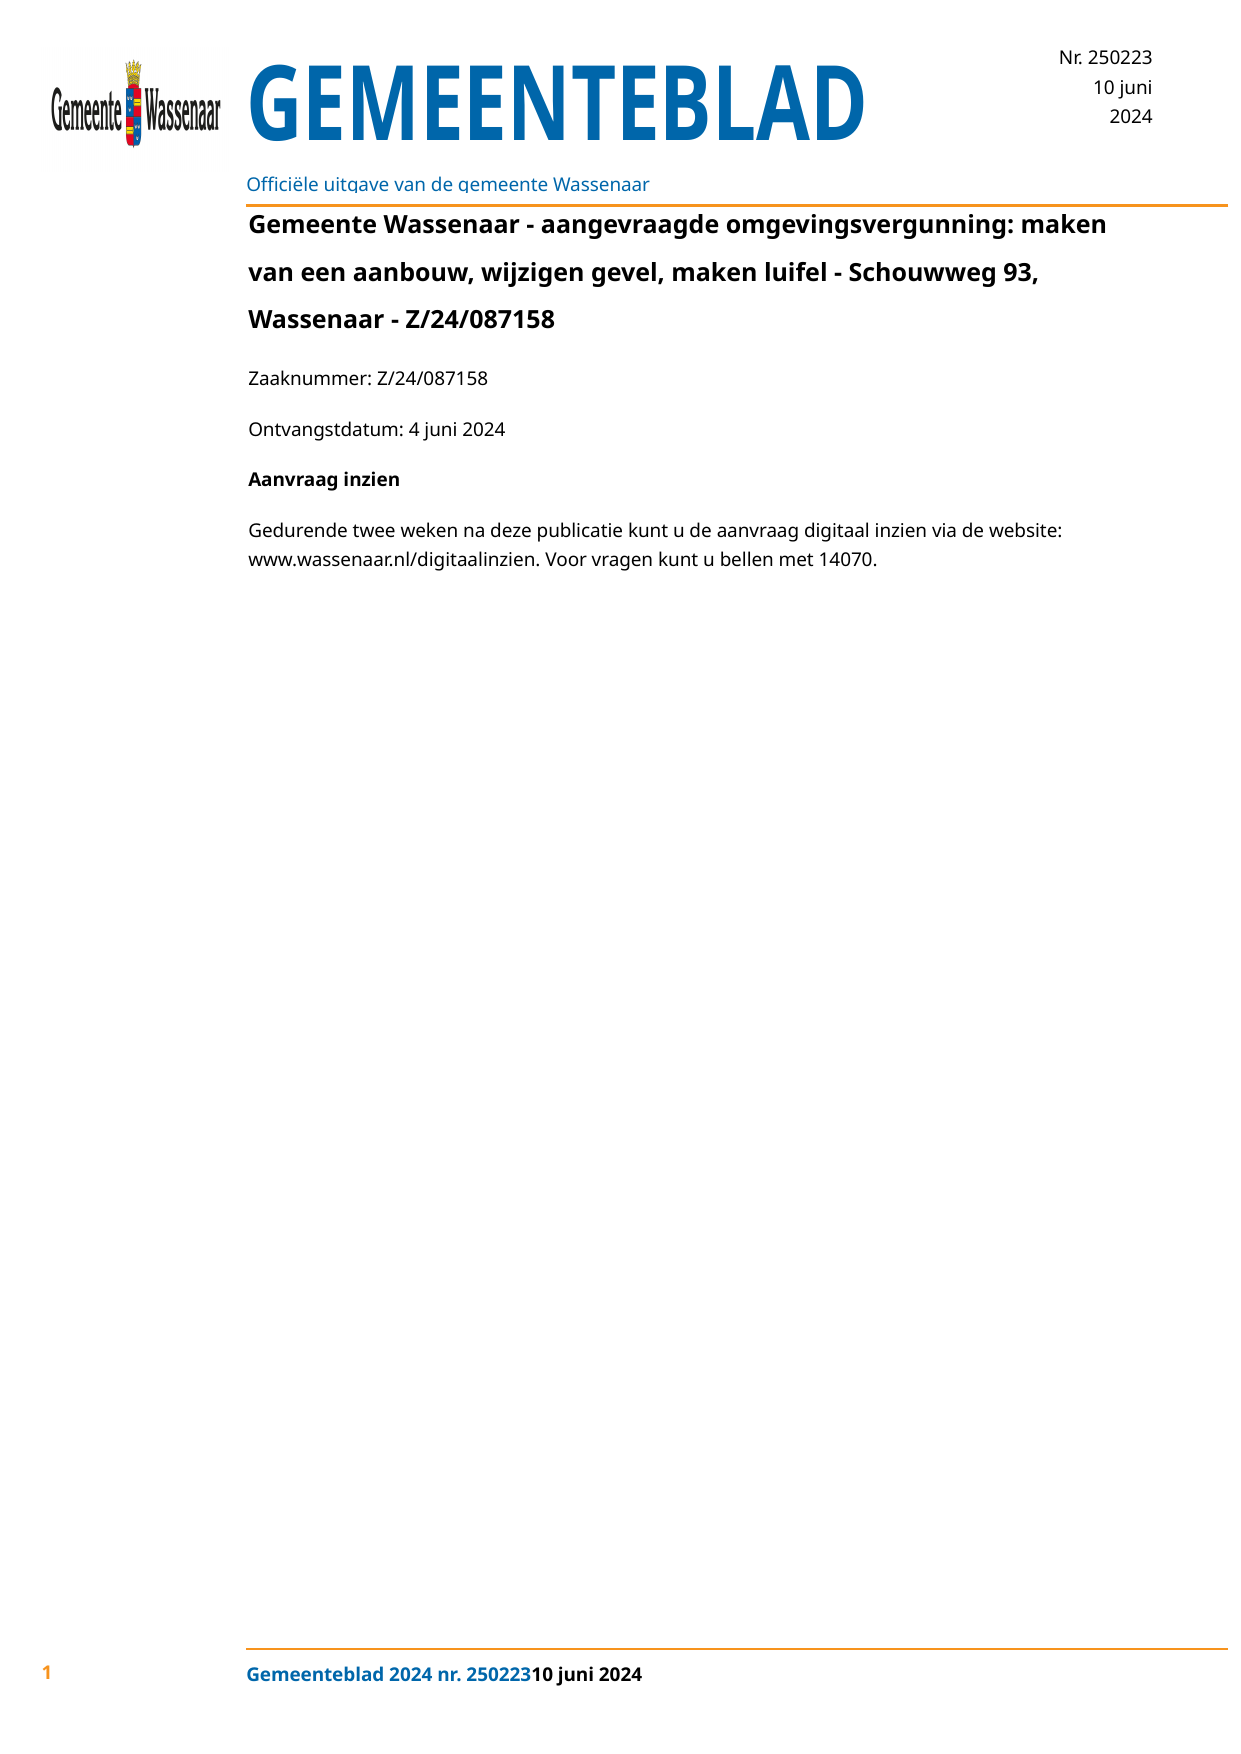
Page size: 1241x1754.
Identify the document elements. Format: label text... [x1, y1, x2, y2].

text Zaaknummer: Z/24/087158 [248, 366, 1152, 391]
picture [41, 47, 231, 172]
text Gedurende twee weken na deze publicatie kunt u de aanvraag digitaal inzien via de website: www.wassenaar.nl/digitaalinzien. Voor vragen kunt u bellen met 14070. [248, 517, 1152, 572]
text Aanvraag inzien [248, 466, 1152, 492]
text Ontvangstdatum: 4 juni 2024 [248, 416, 1152, 442]
text Gemeente Wassenaar - aangevraagde omgevingsvergunning: maken van een aanbouw, wijzigen gevel, maken luifel - Schouwweg 93, Wassenaar - Z/24/087158 [248, 207, 1152, 336]
